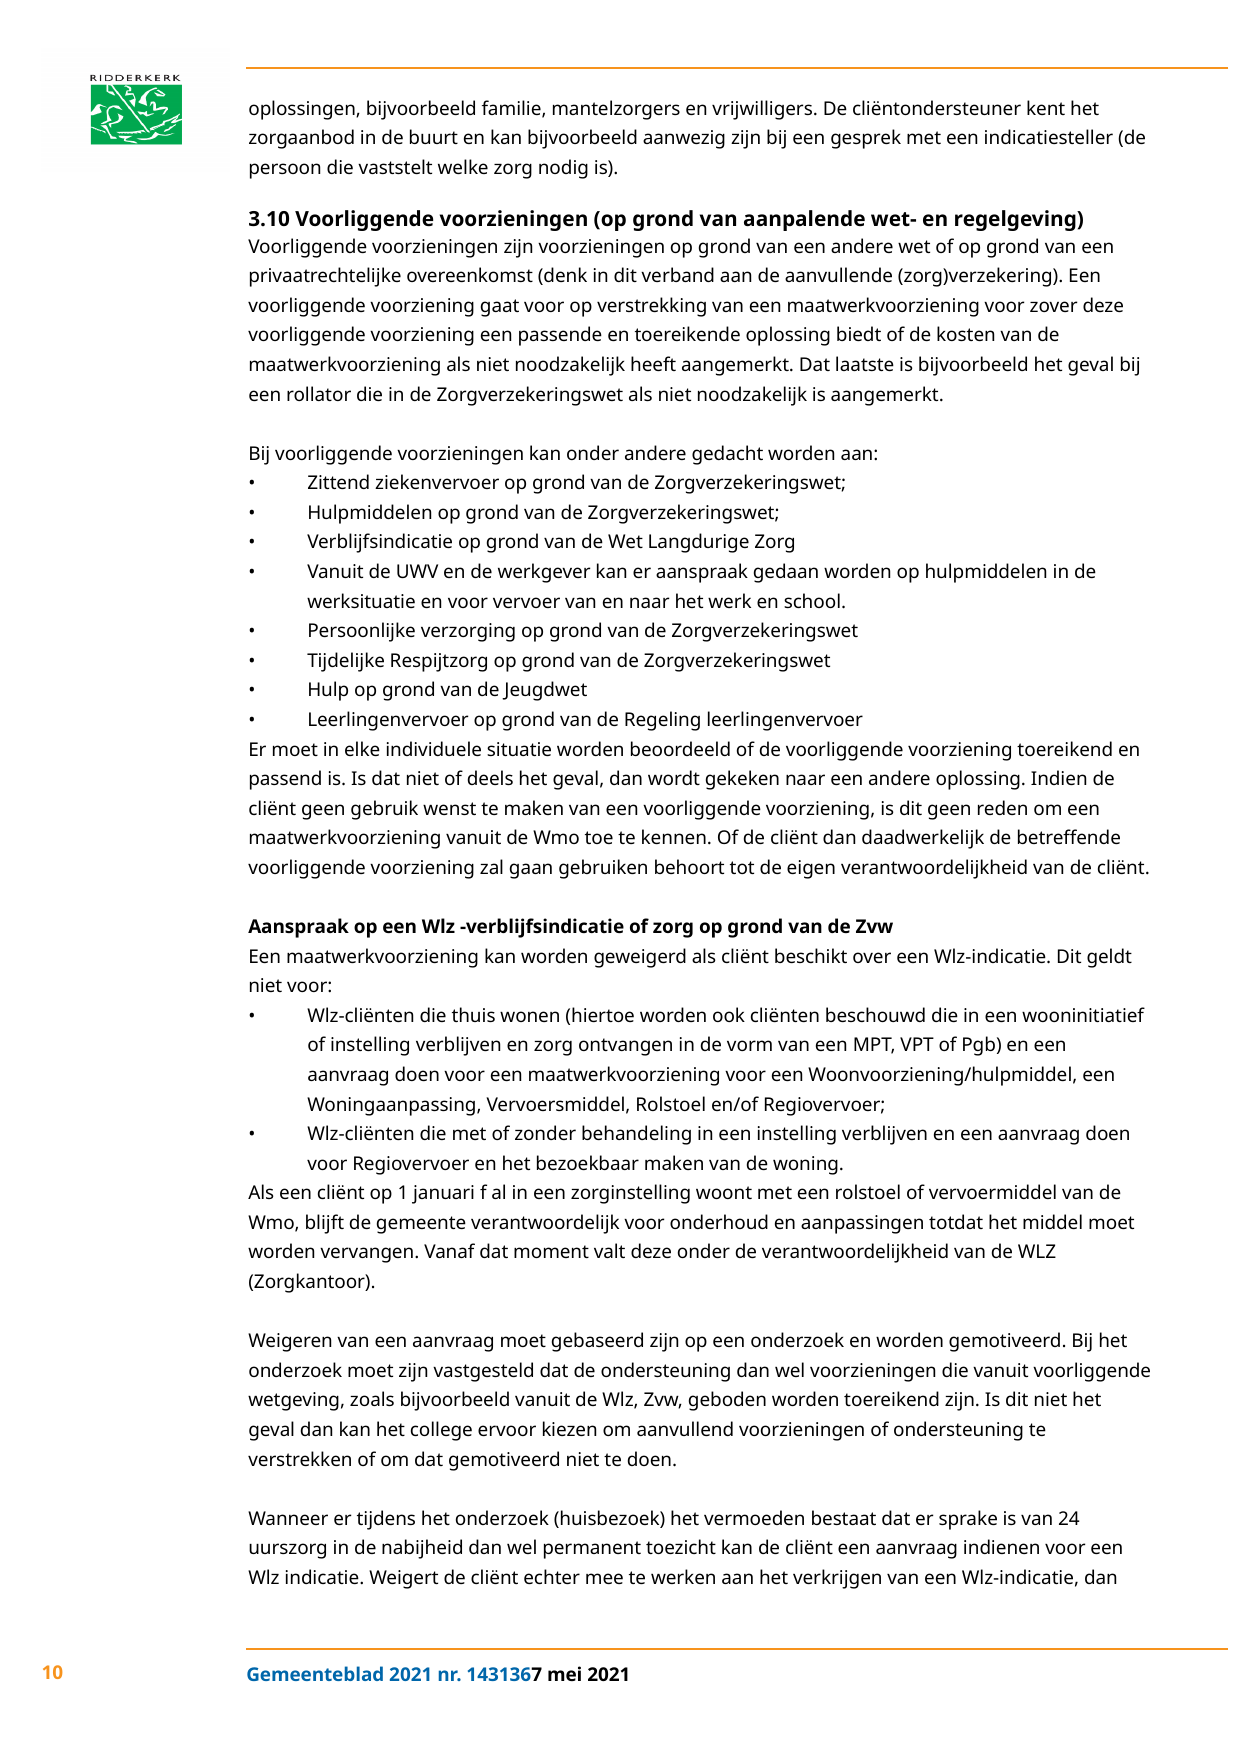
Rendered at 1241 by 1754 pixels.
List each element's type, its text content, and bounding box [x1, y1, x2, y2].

list Hulpmiddelen op grond van de Zorgverzekeringswet; [248, 499, 1152, 525]
picture [41, 47, 231, 172]
list Vanuit de UWV en de werkgever kan er aanspraak gedaan worden op hulpmiddelen in de werksituatie en voor vervoer van en naar het werk en school. [248, 558, 1152, 613]
text Wanneer er tijdens het onderzoek (huisbezoek) het vermoeden bestaat dat er sprake is van 24 uurszorg in de nabijheid dan wel permanent toezicht kan de cliënt een aanvraag indienen voor een Wlz indicatie. Weigert de cliënt echter mee te werken aan het verkrijgen van een Wlz-indicatie, dan [248, 1505, 1152, 1590]
text Bij voorliggende voorzieningen kan onder andere gedacht worden aan: [248, 440, 1152, 466]
list Zittend ziekenvervoer op grond van de Zorgverzekeringswet; [248, 469, 1152, 495]
list Wlz-cliënten die thuis wonen (hiertoe worden ook cliënten beschouwd die in een wooninitiatief of instelling verblijven en zorg ontvangen in de vorm van een MPT, VPT of Pgb) en een aanvraag doen voor een maatwerkvoorziening voor een Woonvoorziening/hulpmiddel, een Woningaanpassing, Vervoersmiddel, Rolstoel en/of Regiovervoer; [248, 1002, 1152, 1116]
list Verblijfsindicatie op grond van de Wet Langdurige Zorg [248, 529, 1152, 554]
text 3.10 Voorliggende voorzieningen (op grond van aanpalende wet- en regelgeving) [248, 204, 1152, 233]
text Voorliggende voorzieningen zijn voorzieningen op grond van een andere wet of op grond van een privaatrechtelijke overeenkomst (denk in dit verband aan de aanvullende (zorg)verzekering). Een voorliggende voorziening gaat voor op verstrekking van een maatwerkvoorziening voor zover deze voorliggende voorziening een passende en toereikende oplossing biedt of de kosten van de maatwerkvoorziening als niet noodzakelijk heeft aangemerkt. Dat laatste is bijvoorbeeld het geval bij een rollator die in de Zorgverzekeringswet als niet noodzakelijk is aangemerkt. [248, 233, 1152, 406]
text Een maatwerkvoorziening kan worden geweigerd als cliënt beschikt over een Wlz-indicatie. Dit geldt niet voor: [248, 943, 1152, 998]
text Weigeren van een aanvraag moet gebaseerd zijn op een onderzoek en worden gemotiveerd. Bij het onderzoek moet zijn vastgesteld dat de ondersteuning dan wel voorzieningen die vanuit voorliggende wetgeving, zoals bijvoorbeeld vanuit de Wlz, Zvw, geboden worden toereikend zijn. Is dit niet het geval dan kan het college ervoor kiezen om aanvullend voorzieningen of ondersteuning te verstrekken of om dat gemotiveerd niet te doen. [248, 1327, 1152, 1471]
text Aanspraak op een Wlz -verblijfsindicatie of zorg op grond van de Zvw [248, 913, 1152, 939]
list Hulp op grond van de Jeugdwet [248, 677, 1152, 702]
text Er moet in elke individuele situatie worden beoordeeld of de voorliggende voorziening toereikend en passend is. Is dat niet of deels het geval, dan wordt gekeken naar een andere oplossing. Indien de cliënt geen gebruik wenst te maken van een voorliggende voorziening, is dit geen reden om een maatwerkvoorziening vanuit de Wmo toe te kennen. Of de cliënt dan daadwerkelijk de betreffende voorliggende voorziening zal gaan gebruiken behoort tot de eigen verantwoordelijkheid van de cliënt. [248, 736, 1152, 880]
list Leerlingenvervoer op grond van de Regeling leerlingenvervoer [248, 706, 1152, 732]
text Als een cliënt op 1 januari f al in een zorginstelling woont met een rolstoel of vervoermiddel van de Wmo, blijft de gemeente verantwoordelijk voor onderhoud en aanpassingen totdat het middel moet worden vervangen. Vanaf dat moment valt deze onder de verantwoordelijkheid van de WLZ (Zorgkantoor). [248, 1179, 1152, 1294]
list Tijdelijke Respijtzorg op grond van de Zorgverzekeringswet [248, 647, 1152, 673]
text oplossingen, bijvoorbeeld familie, mantelzorgers en vrijwilligers. De cliëntondersteuner kent het zorgaanbod in de buurt en kan bijvoorbeeld aanwezig zijn bij een gesprek met een indicatiesteller (de persoon die vaststelt welke zorg nodig is). [248, 95, 1152, 180]
list Wlz-cliënten die met of zonder behandeling in een instelling verblijven en een aanvraag doen voor Regiovervoer en het bezoekbaar maken van de woning. [248, 1120, 1152, 1176]
list Persoonlijke verzorging op grond van de Zorgverzekeringswet [248, 617, 1152, 643]
